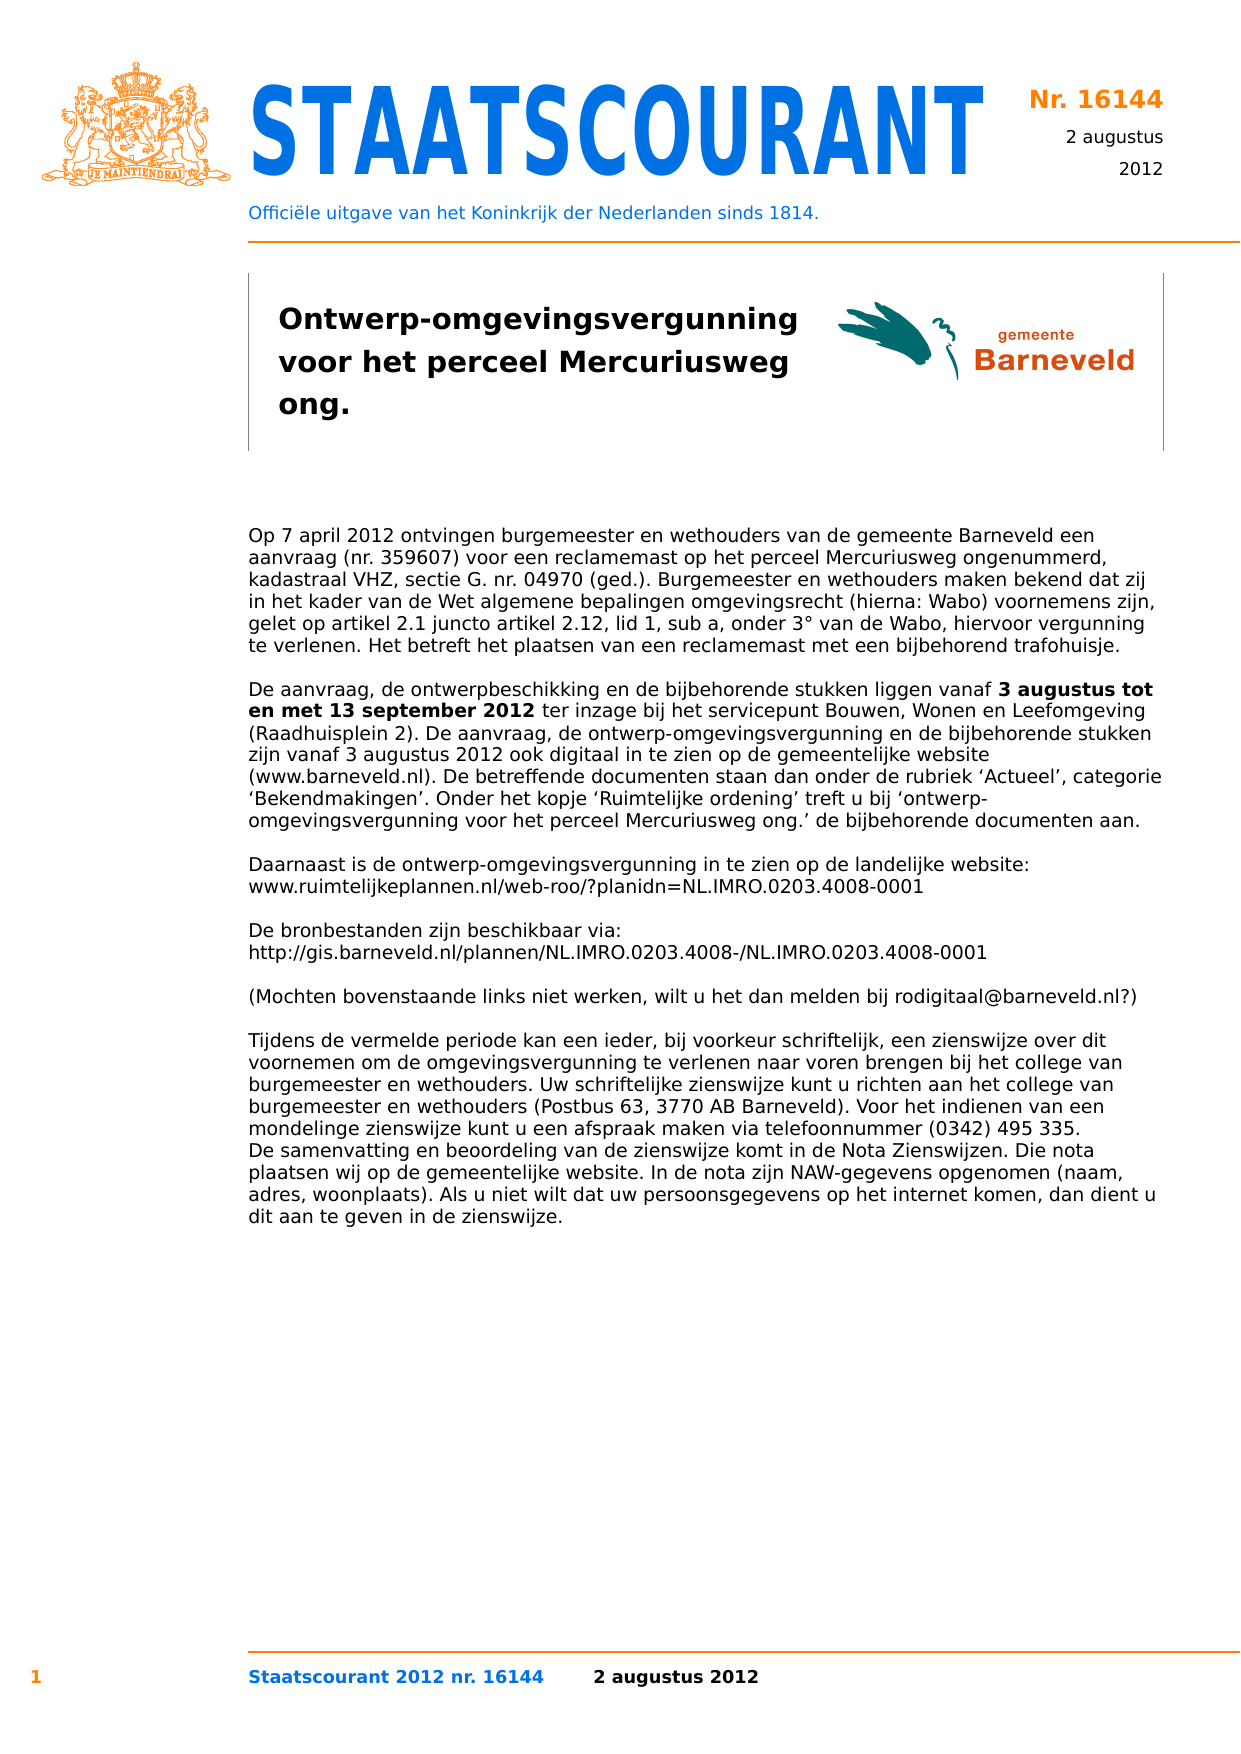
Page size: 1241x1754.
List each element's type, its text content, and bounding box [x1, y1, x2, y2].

picture [41, 62, 231, 186]
text www.ruimtelijkeplannen.nl/web-roo/?planidn=NL.IMRO.0203.4008-0001 [248, 876, 1163, 898]
subtitle Ontwerp-omgevingsvergunning voor het perceel Mercuriusweg ong. [249, 273, 1163, 451]
text De bronbestanden zijn beschikbaar via: [248, 920, 1163, 942]
text Daarnaast is de ontwerp-omgevingsvergunning in te zien op de landelijke website: [248, 854, 1163, 876]
table_header Nr. 16144 [998, 62, 1240, 121]
table_cell Officiële uitgave van het Koninkrijk der Nederlanden sinds 1814. [248, 203, 1240, 241]
text http://gis.barneveld.nl/plannen/NL.IMRO.0203.4008-/NL.IMRO.0203.4008-0001 [248, 942, 1163, 964]
table_cell 2 augustus [998, 121, 1240, 153]
picture [838, 302, 1134, 380]
text De samenvatting en beoordeling van de zienswijze komt in de Nota Zienswijzen. Die nota plaatsen wij op de gemeentelijke website. In de nota zijn NAW-gegevens opgenomen (naam, adres, woonplaats). Als u niet wilt dat uw persoonsgegevens op het internet komen, dan dient u dit aan te geven in de zienswijze. [248, 1139, 1163, 1227]
table_header [25, 62, 248, 241]
text Op 7 april 2012 ontvingen burgemeester en wethouders van de gemeente Barneveld een aanvraag (nr. 359607) voor een reclamemast op het perceel Mercuriusweg ongenummerd, kadastraal VHZ, sectie G. nr. 04970 (ged.). Burgemeester en wethouders maken bekend dat zij in het kader van de Wet algemene bepalingen omgevingsrecht (hierna: Wabo) voornemens zijn, gelet op artikel 2.1 juncto artikel 2.12, lid 1, sub a, onder 3° van de Wabo, hiervoor vergunning te verlenen. Het betreft het plaatsen van een reclamemast met een bijbehorend trafohuisje. [248, 525, 1163, 657]
table_header STAATSCOURANT [248, 62, 998, 203]
text (Mochten bovenstaande links niet werken, wilt u het dan melden bij rodigitaal@barneveld.nl?) [248, 986, 1163, 1008]
text Tijdens de vermelde periode kan een ieder, bij voorkeur schriftelijk, een zienswijze over dit voornemen om de omgevingsvergunning te verlenen naar voren brengen bij het college van burgemeester en wethouders. Uw schriftelijke zienswijze kunt u richten aan het college van burgemeester en wethouders (Postbus 63, 3770 AB Barneveld). Voor het indienen van een mondelinge zienswijze kunt u een afspraak maken via telefoonnummer (0342) 495 335. [248, 1030, 1163, 1139]
text De aanvraag, de ontwerpbeschikking en de bijbehorende stukken liggen vanaf 3 augustus tot en met 13 september 2012 ter inzage bij het servicepunt Bouwen, Wonen en Leefomgeving (Raadhuisplein 2). De aanvraag, de ontwerp-omgevingsvergunning en de bijbehorende stukken zijn vanaf 3 augustus 2012 ook digitaal in te zien op de gemeentelijke website (www.barneveld.nl). De betreffende documenten staan dan onder de rubriek ‘Actueel’, categorie ‘Bekendmakingen’. Onder het kopje ‘Ruimtelijke ordening’ treft u bij ‘ontwerp-omgevingsvergunning voor het perceel Mercuriusweg ong.’ de bijbehorende documenten aan. [248, 678, 1163, 832]
table_cell 2012 [998, 153, 1240, 203]
